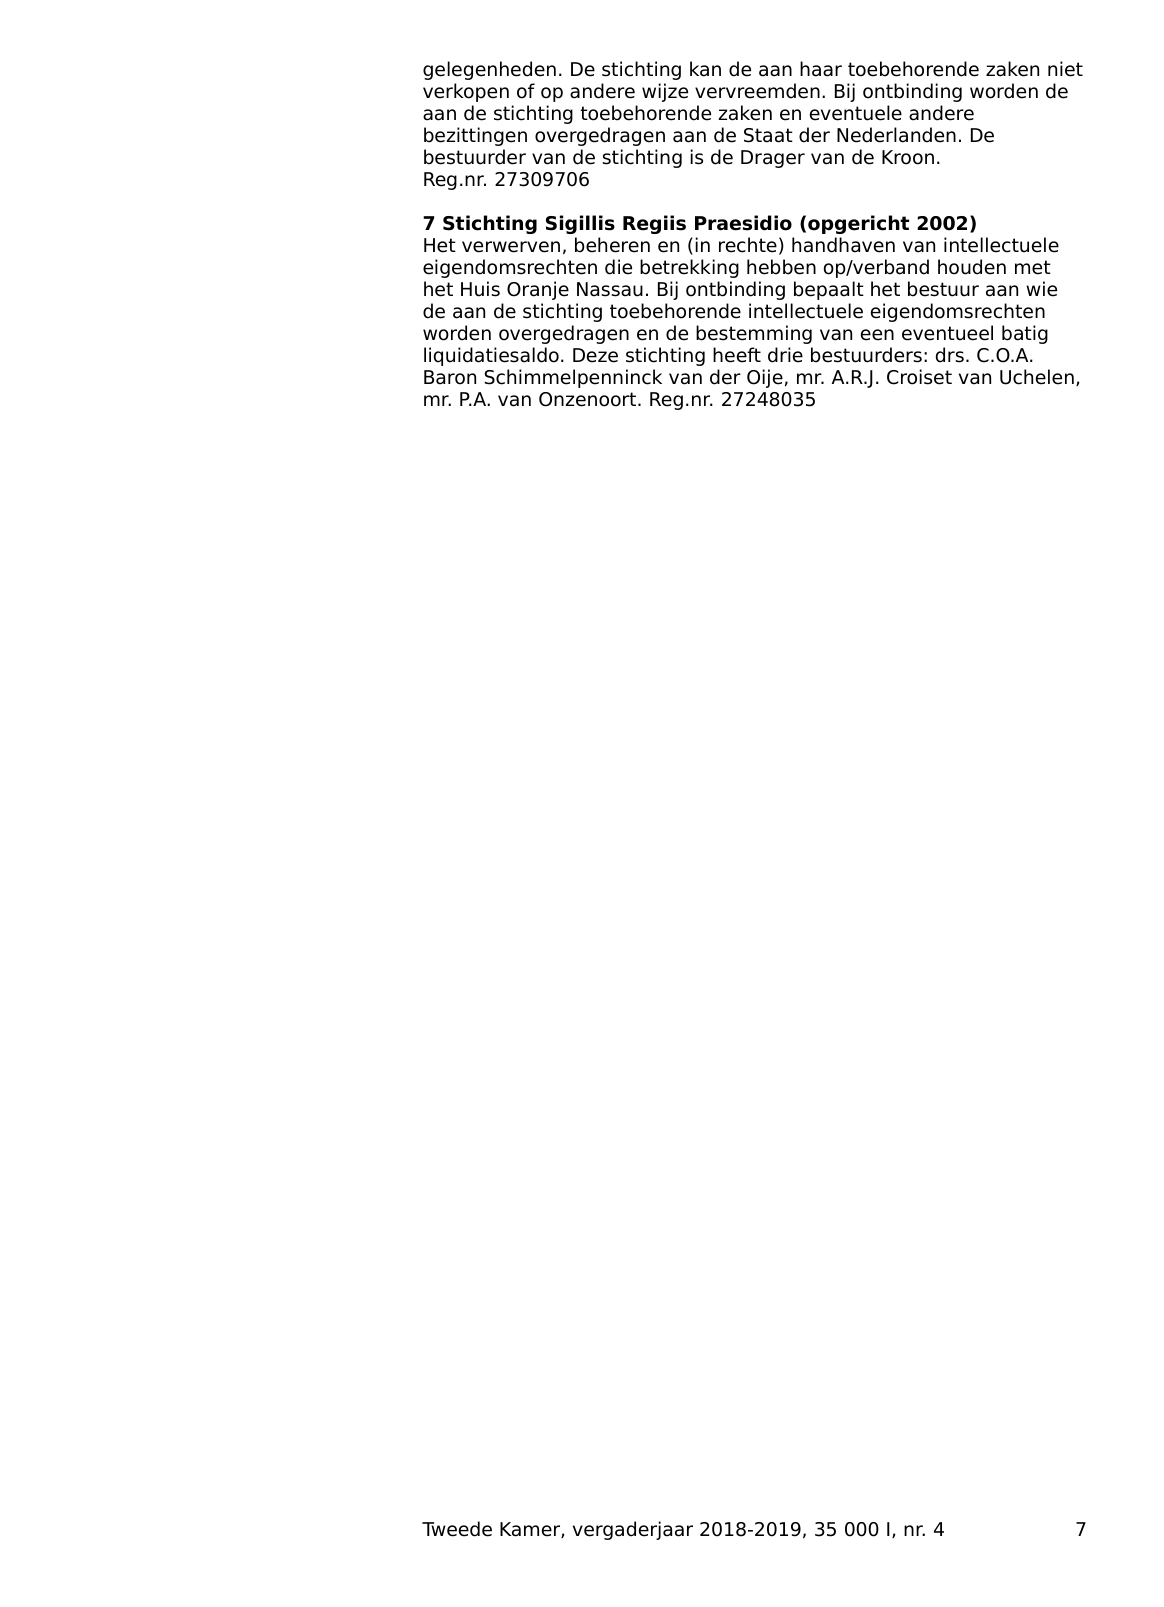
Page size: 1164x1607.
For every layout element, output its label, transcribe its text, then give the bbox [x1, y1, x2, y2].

subtitle 7 Stichting Sigillis Regiis Praesidio (opgericht 2002) [422, 213, 1087, 235]
text Het verwerven, beheren en (in rechte) handhaven van intellectuele eigendomsrechten die betrekking hebben op/verband houden met het Huis Oranje Nassau. Bij ontbinding bepaalt het bestuur aan wie de aan de stichting toebehorende intellectuele eigendomsrechten worden overgedragen en de bestemming van een eventueel batig liquidatiesaldo. Deze stichting heeft drie bestuurders: drs. C.O.A. Baron Schimmelpenninck van der Oije, mr. A.R.J. Croiset van Uchelen, mr. P.A. van Onzenoort. Reg.nr. 27248035 [422, 235, 1087, 411]
text gelegenheden. De stichting kan de aan haar toebehorende zaken niet verkopen of op andere wijze vervreemden. Bij ontbinding worden de aan de stichting toebehorende zaken en eventuele andere bezittingen overgedragen aan de Staat der Nederlanden. De bestuurder van de stichting is de Drager van de Kroon. Reg.nr. 27309706 [422, 59, 1087, 191]
